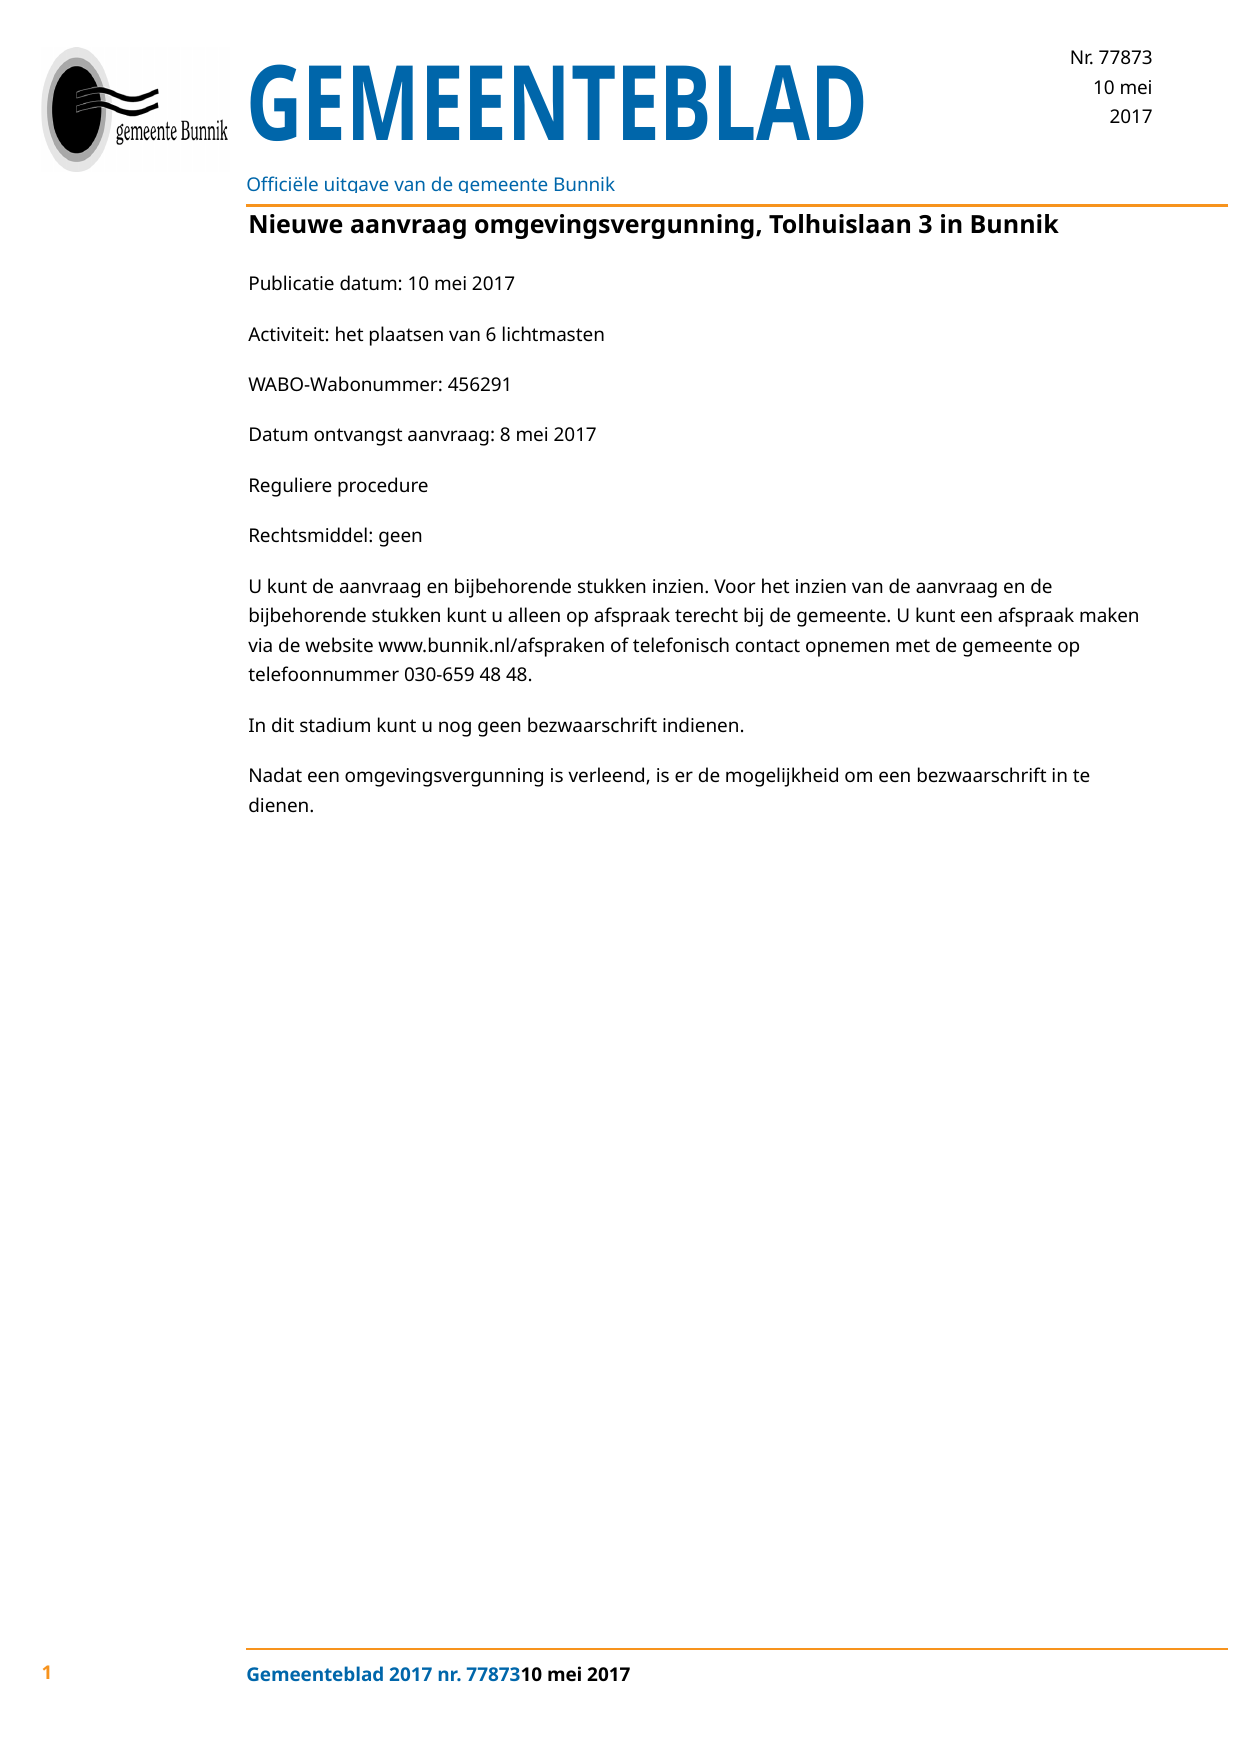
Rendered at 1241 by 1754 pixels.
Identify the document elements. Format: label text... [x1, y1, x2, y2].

text Activiteit: het plaatsen van 6 lichtmasten [248, 321, 1152, 346]
text Reguliere procedure [248, 472, 1152, 498]
text In dit stadium kunt u nog geen bezwaarschrift indienen. [248, 712, 1152, 738]
text WABO-Wabonummer: 456291 [248, 371, 1152, 397]
text U kunt de aanvraag en bijbehorende stukken inzien. Voor het inzien van de aanvraag en de bijbehorende stukken kunt u alleen op afspraak terecht bij de gemeente. U kunt een afspraak maken via de website www.bunnik.nl/afspraken of telefonisch contact opnemen met de gemeente op telefoonnummer 030-659 48 48. [248, 573, 1152, 687]
text Publicatie datum: 10 mei 2017 [248, 270, 1152, 296]
text Rechtsmiddel: geen [248, 522, 1152, 548]
text Nadat een omgevingsvergunning is verleend, is er de mogelijkheid om een bezwaarschrift in te dienen. [248, 762, 1152, 818]
picture [41, 47, 231, 172]
text Nieuwe aanvraag omgevingsvergunning, Tolhuislaan 3 in Bunnik [248, 207, 1152, 241]
text Datum ontvangst aanvraag: 8 mei 2017 [248, 422, 1152, 447]
